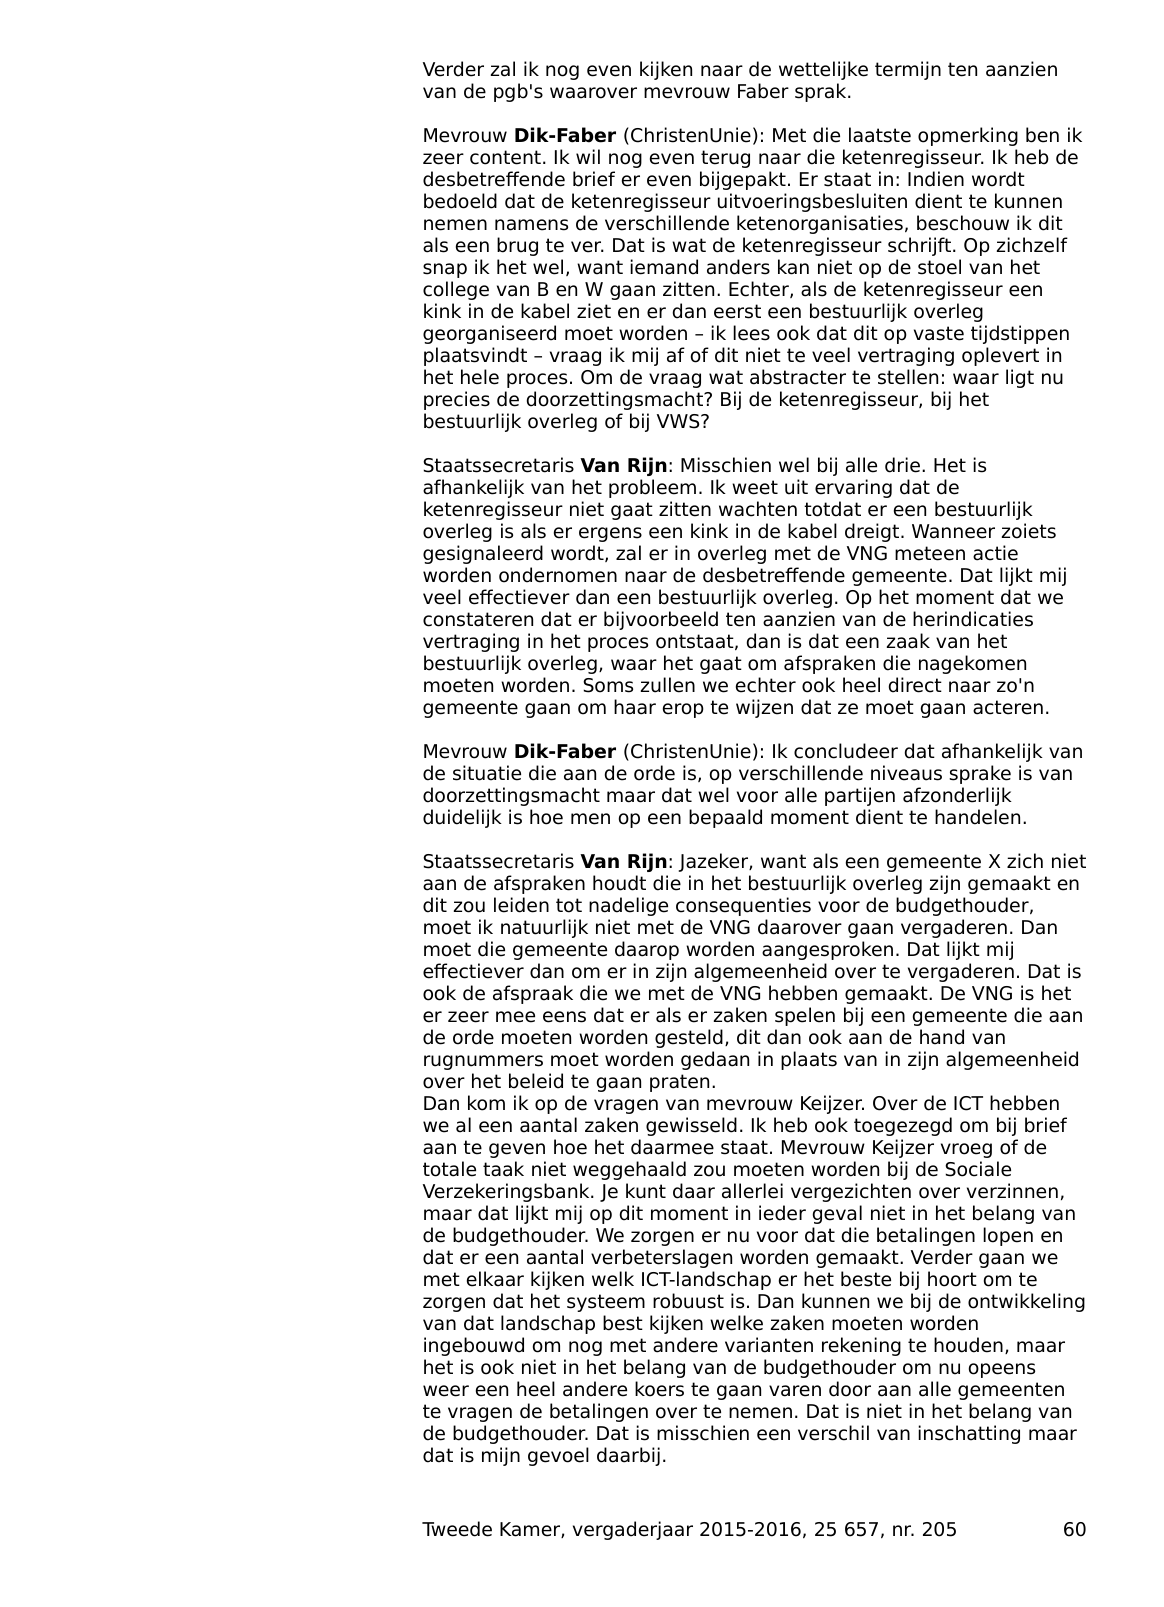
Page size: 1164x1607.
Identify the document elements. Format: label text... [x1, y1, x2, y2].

text Mevrouw Dik-Faber (ChristenUnie): Ik concludeer dat afhankelijk van de situatie die aan de orde is, op verschillende niveaus sprake is van doorzettingsmacht maar dat wel voor alle partijen afzonderlijk duidelijk is hoe men op een bepaald moment dient te handelen. [422, 741, 1087, 829]
text Verder zal ik nog even kijken naar de wettelijke termijn ten aanzien van de pgb's waarover mevrouw Faber sprak. [422, 59, 1087, 103]
text Mevrouw Dik-Faber (ChristenUnie): Met die laatste opmerking ben ik zeer content. Ik wil nog even terug naar die ketenregisseur. Ik heb de desbetreffende brief er even bijgepakt. Er staat in: Indien wordt bedoeld dat de ketenregisseur uitvoeringsbesluiten dient te kunnen nemen namens de verschillende ketenorganisaties, beschouw ik dit als een brug te ver. Dat is wat de ketenregisseur schrijft. Op zichzelf snap ik het wel, want iemand anders kan niet op de stoel van het college van B en W gaan zitten. Echter, als de ketenregisseur een kink in de kabel ziet en er dan eerst een bestuurlijk overleg georganiseerd moet worden – ik lees ook dat dit op vaste tijdstippen plaatsvindt – vraag ik mij af of dit niet te veel vertraging oplevert in het hele proces. Om de vraag wat abstracter te stellen: waar ligt nu precies de doorzettingsmacht? Bij de ketenregisseur, bij het bestuurlijk overleg of bij VWS? [422, 125, 1087, 433]
text Staatssecretaris Van Rijn: Jazeker, want als een gemeente X zich niet aan de afspraken houdt die in het bestuurlijk overleg zijn gemaakt en dit zou leiden tot nadelige consequenties voor de budgethouder, moet ik natuurlijk niet met de VNG daarover gaan vergaderen. Dan moet die gemeente daarop worden aangesproken. Dat lijkt mij effectiever dan om er in zijn algemeenheid over te vergaderen. Dat is ook de afspraak die we met de VNG hebben gemaakt. De VNG is het er zeer mee eens dat er als er zaken spelen bij een gemeente die aan de orde moeten worden gesteld, dit dan ook aan de hand van rugnummers moet worden gedaan in plaats van in zijn algemeenheid over het beleid te gaan praten. [422, 851, 1087, 1093]
text Staatssecretaris Van Rijn: Misschien wel bij alle drie. Het is afhankelijk van het probleem. Ik weet uit ervaring dat de ketenregisseur niet gaat zitten wachten totdat er een bestuurlijk overleg is als er ergens een kink in de kabel dreigt. Wanneer zoiets gesignaleerd wordt, zal er in overleg met de VNG meteen actie worden ondernomen naar de desbetreffende gemeente. Dat lijkt mij veel effectiever dan een bestuurlijk overleg. Op het moment dat we constateren dat er bijvoorbeeld ten aanzien van de herindicaties vertraging in het proces ontstaat, dan is dat een zaak van het bestuurlijk overleg, waar het gaat om afspraken die nagekomen moeten worden. Soms zullen we echter ook heel direct naar zo'n gemeente gaan om haar erop te wijzen dat ze moet gaan acteren. [422, 455, 1087, 719]
text Dan kom ik op de vragen van mevrouw Keijzer. Over de ICT hebben we al een aantal zaken gewisseld. Ik heb ook toegezegd om bij brief aan te geven hoe het daarmee staat. Mevrouw Keijzer vroeg of de totale taak niet weggehaald zou moeten worden bij de Sociale Verzekeringsbank. Je kunt daar allerlei vergezichten over verzinnen, maar dat lijkt mij op dit moment in ieder geval niet in het belang van de budgethouder. We zorgen er nu voor dat die betalingen lopen en dat er een aantal verbeterslagen worden gemaakt. Verder gaan we met elkaar kijken welk ICT-landschap er het beste bij hoort om te zorgen dat het systeem robuust is. Dan kunnen we bij de ontwikkeling van dat landschap best kijken welke zaken moeten worden ingebouwd om nog met andere varianten rekening te houden, maar het is ook niet in het belang van de budgethouder om nu opeens weer een heel andere koers te gaan varen door aan alle gemeenten te vragen de betalingen over te nemen. Dat is niet in het belang van de budgethouder. Dat is misschien een verschil van inschatting maar dat is mijn gevoel daarbij. [422, 1093, 1087, 1467]
